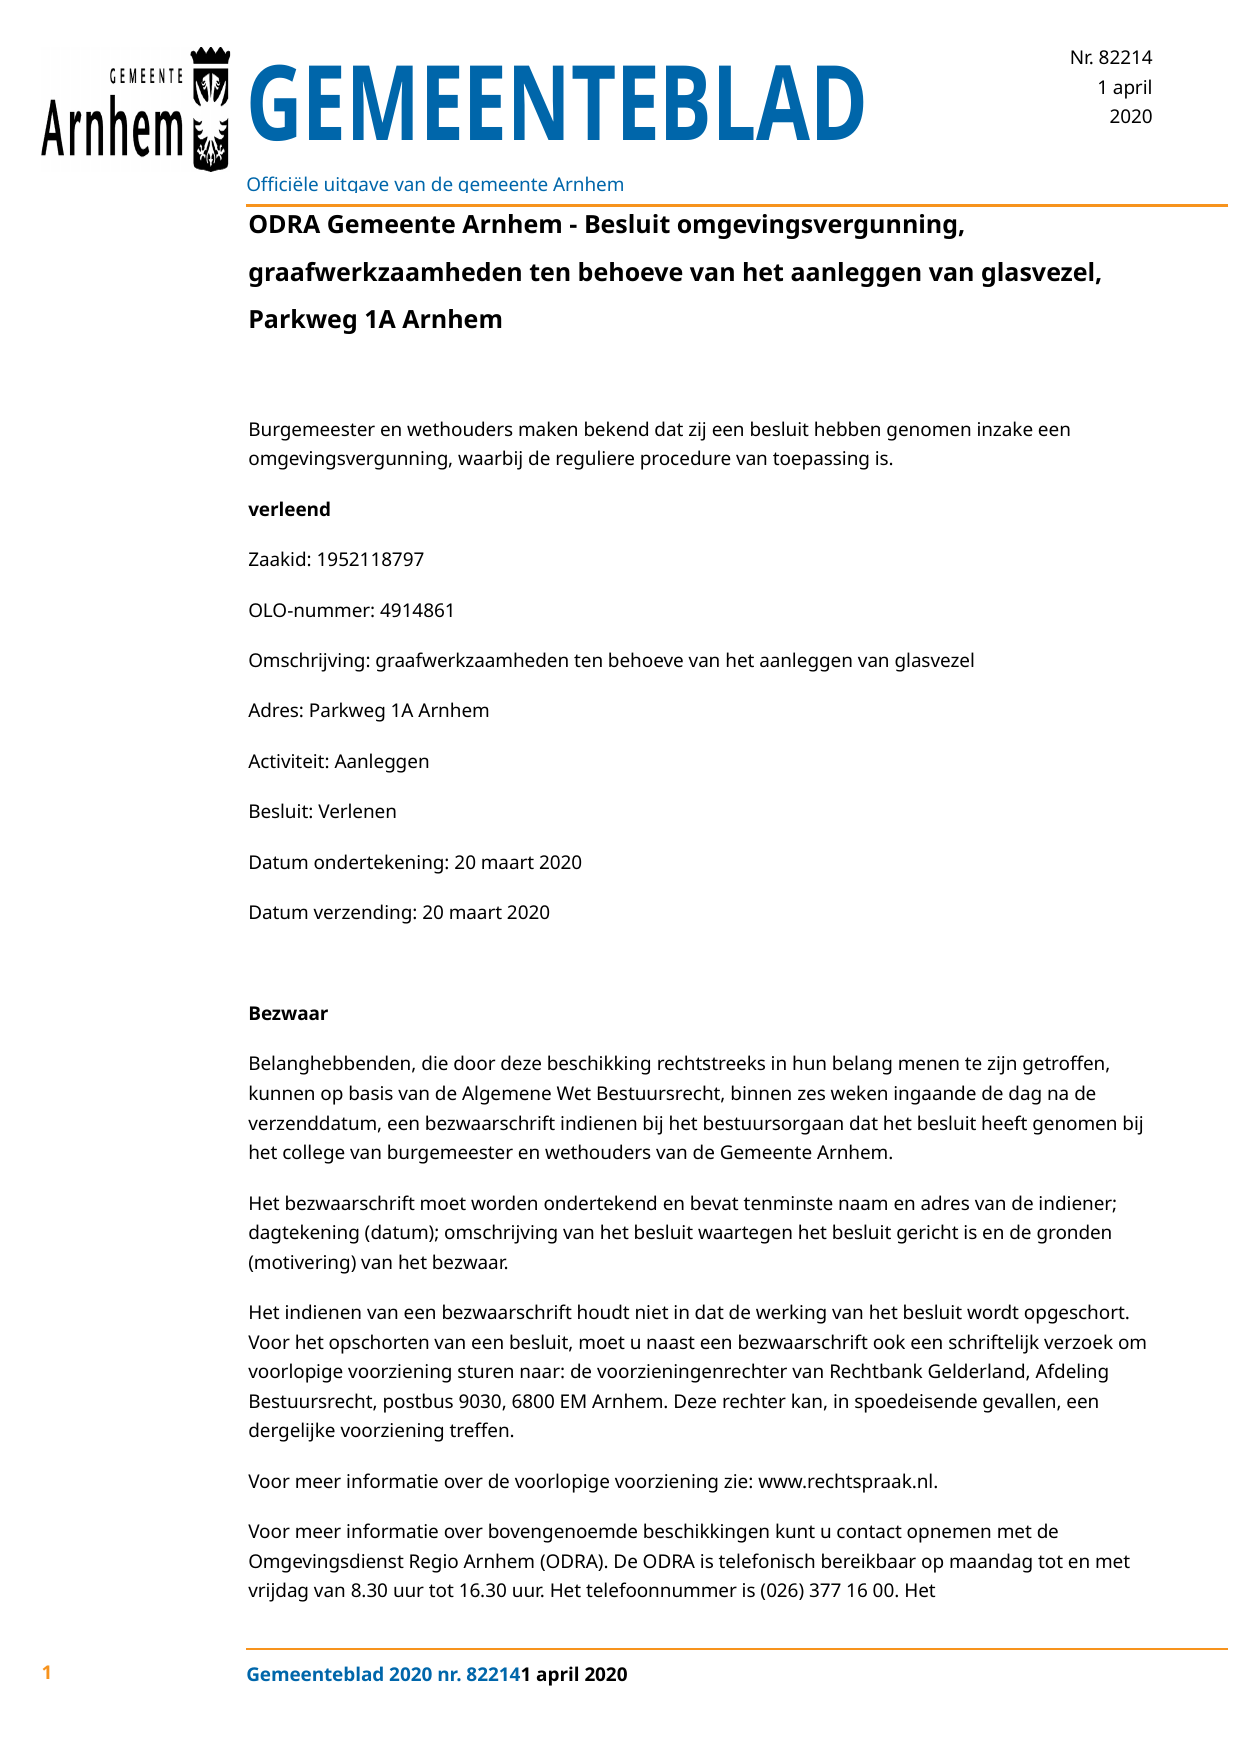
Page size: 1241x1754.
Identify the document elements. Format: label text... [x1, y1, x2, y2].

picture [41, 47, 231, 172]
text Burgemeester en wethouders maken bekend dat zij een besluit hebben genomen inzake een omgevingsvergunning, waarbij de reguliere procedure van toepassing is. [248, 416, 1152, 471]
text Adres: Parkweg 1A Arnhem [248, 698, 1152, 723]
text Datum ondertekening: 20 maart 2020 [248, 849, 1152, 874]
text Voor meer informatie over bovengenoemde beschikkingen kunt u contact opnemen met de Omgevingsdienst Regio Arnhem (ODRA). De ODRA is telefonisch bereikbaar op maandag tot en met vrijdag van 8.30 uur tot 16.30 uur. Het telefoonnummer is (026) 377 16 00. Het [248, 1518, 1152, 1603]
text Belanghebbenden, die door deze beschikking rechtstreeks in hun belang menen te zijn getroffen, kunnen op basis van de Algemene Wet Bestuursrecht, binnen zes weken ingaande de dag na de verzenddatum, een bezwaarschrift indienen bij het bestuursorgaan dat het besluit heeft genomen bij het college van burgemeester en wethouders van de Gemeente Arnhem. [248, 1051, 1152, 1165]
text Het indienen van een bezwaarschrift houdt niet in dat de werking van het besluit wordt opgeschort. Voor het opschorten van een besluit, moet u naast een bezwaarschrift ook een schriftelijk verzoek om voorlopige voorziening sturen naar: de voorzieningenrechter van Rechtbank Gelderland, Afdeling Bestuursrecht, postbus 9030, 6800 EM Arnhem. Deze rechter kan, in spoedeisende gevallen, een dergelijke voorziening treffen. [248, 1299, 1152, 1443]
text Activiteit: Aanleggen [248, 748, 1152, 774]
text Besluit: Verlenen [248, 798, 1152, 824]
text Zaakid: 1952118797 [248, 546, 1152, 572]
text Het bezwaarschrift moet worden ondertekend en bevat tenminste naam en adres van de indiener; dagtekening (datum); omschrijving van het besluit waartegen het besluit gericht is en de gronden (motivering) van het bezwaar. [248, 1190, 1152, 1274]
text Omschrijving: graafwerkzaamheden ten behoeve van het aanleggen van glasvezel [248, 647, 1152, 673]
text ODRA Gemeente Arnhem - Besluit omgevingsvergunning, graafwerkzaamheden ten behoeve van het aanleggen van glasvezel, Parkweg 1A Arnhem [248, 207, 1152, 336]
text OLO-nummer: 4914861 [248, 597, 1152, 622]
text verleend [248, 496, 1152, 522]
text Bezwaar [248, 1000, 1152, 1026]
text Voor meer informatie over de voorlopige voorziening zie: www.rechtspraak.nl. [248, 1468, 1152, 1494]
text Datum verzending: 20 maart 2020 [248, 899, 1152, 925]
